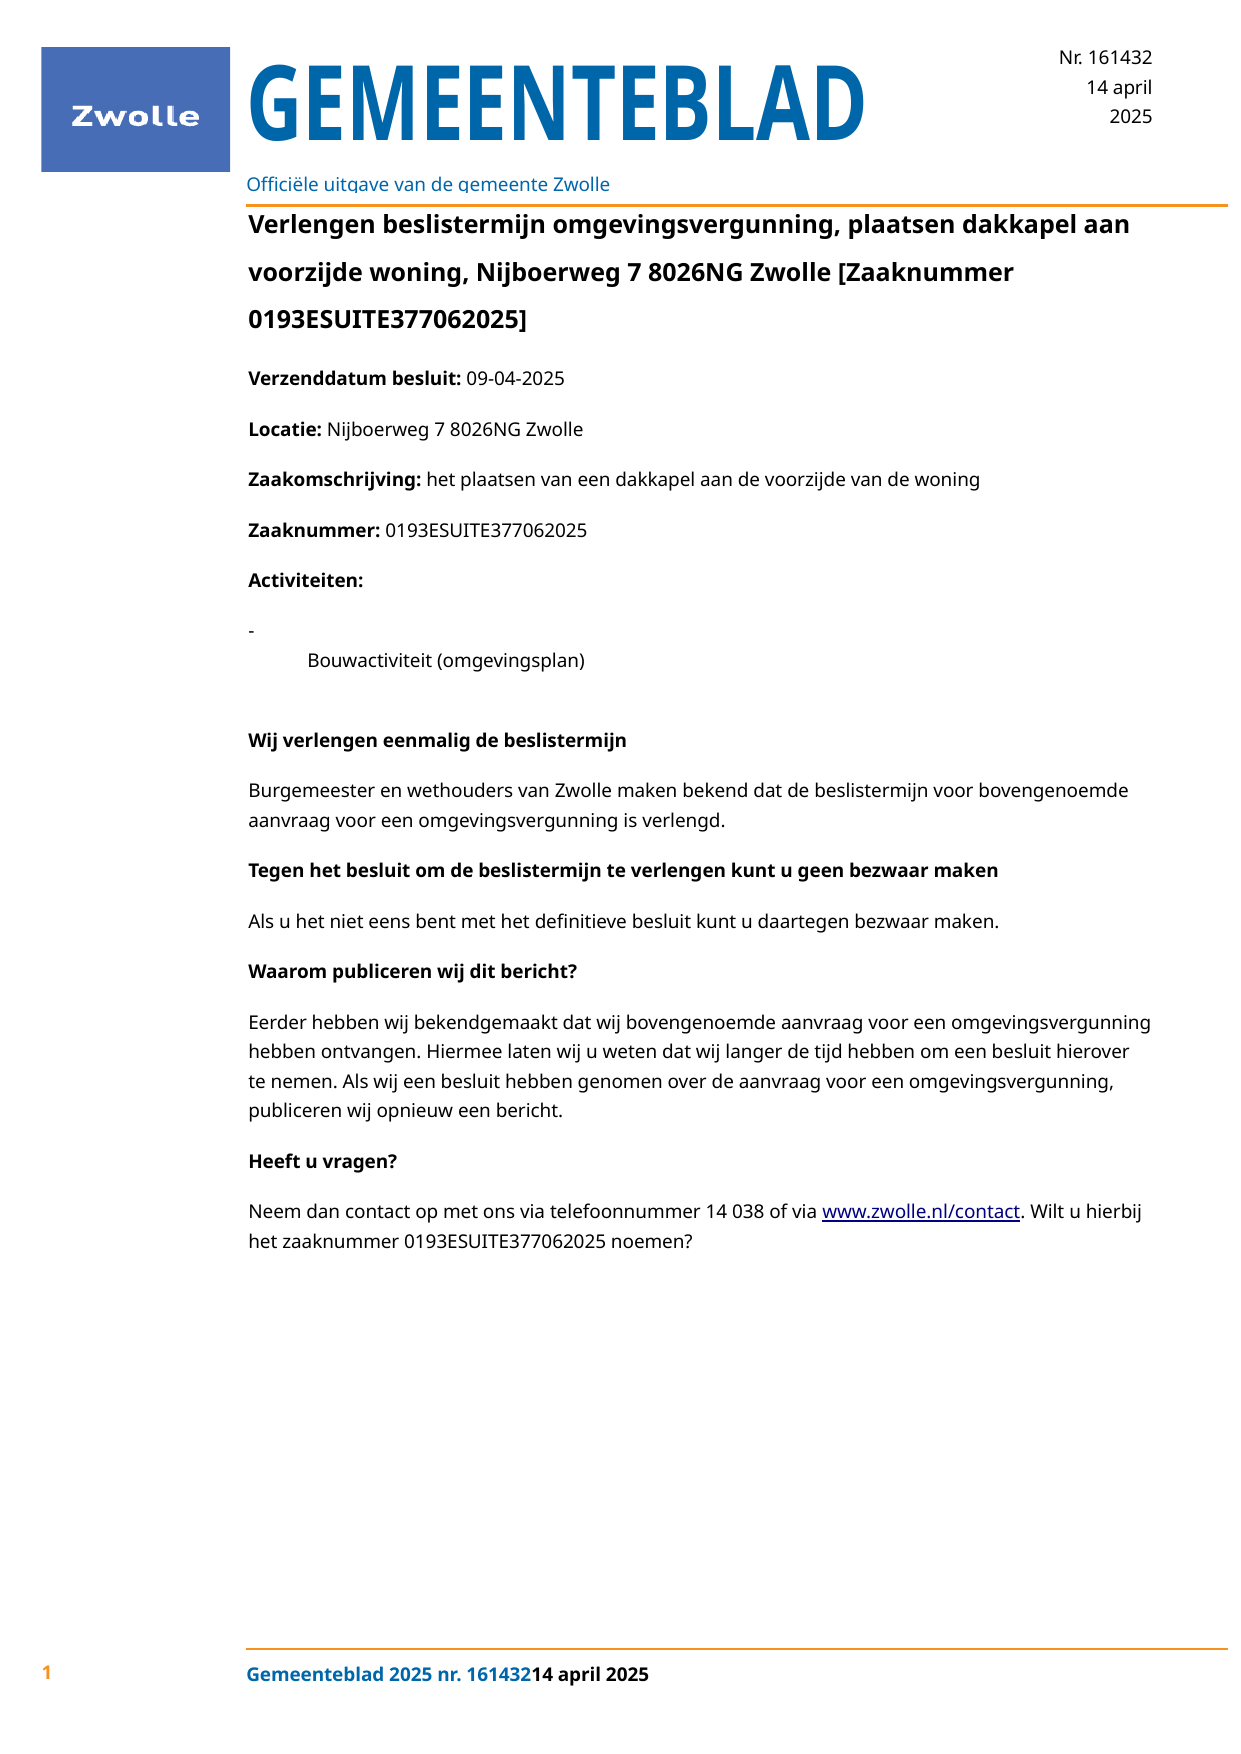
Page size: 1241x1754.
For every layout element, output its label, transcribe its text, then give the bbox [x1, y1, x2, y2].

text Eerder hebben wij bekendgemaakt dat wij bovengenoemde aanvraag voor een omgevingsvergunning hebben ontvangen. Hiermee laten wij u weten dat wij langer de tijd hebben om een besluit hierover te nemen. Als wij een besluit hebben genomen over de aanvraag voor een omgevingsvergunning, publiceren wij opnieuw een bericht. [248, 1009, 1152, 1123]
text Activiteiten: [248, 567, 1152, 593]
text Burgemeester en wethouders van Zwolle maken bekend dat de beslistermijn voor bovengenoemde aanvraag voor een omgevingsvergunning is verlengd. [248, 778, 1152, 833]
text Waarom publiceren wij dit bericht? [248, 958, 1152, 984]
list Bouwactiviteit (omgevingsplan) [248, 647, 1152, 673]
text Zaaknummer: 0193ESUITE377062025 [248, 517, 1152, 542]
text Neem dan contact op met ons via telefoonnummer 14 038 of via www.zwolle.nl/contact. Wilt u hierbij het zaaknummer 0193ESUITE377062025 noemen? [248, 1198, 1152, 1254]
text Verzenddatum besluit: 09-04-2025 [248, 366, 1152, 391]
text Zaakomschrijving: het plaatsen van een dakkapel aan de voorzijde van de woning [248, 466, 1152, 492]
text Tegen het besluit om de beslistermijn te verlengen kunt u geen bezwaar maken [248, 858, 1152, 883]
text Heeft u vragen? [248, 1148, 1152, 1174]
text Wij verlengen eenmalig de beslistermijn [248, 727, 1152, 753]
text Verlengen beslistermijn omgevingsvergunning, plaatsen dakkapel aan voorzijde woning, Nijboerweg 7 8026NG Zwolle [Zaaknummer 0193ESUITE377062025] [248, 207, 1152, 336]
picture [41, 47, 231, 172]
text Locatie: Nijboerweg 7 8026NG Zwolle [248, 416, 1152, 442]
text Als u het niet eens bent met het definitieve besluit kunt u daartegen bezwaar maken. [248, 908, 1152, 934]
